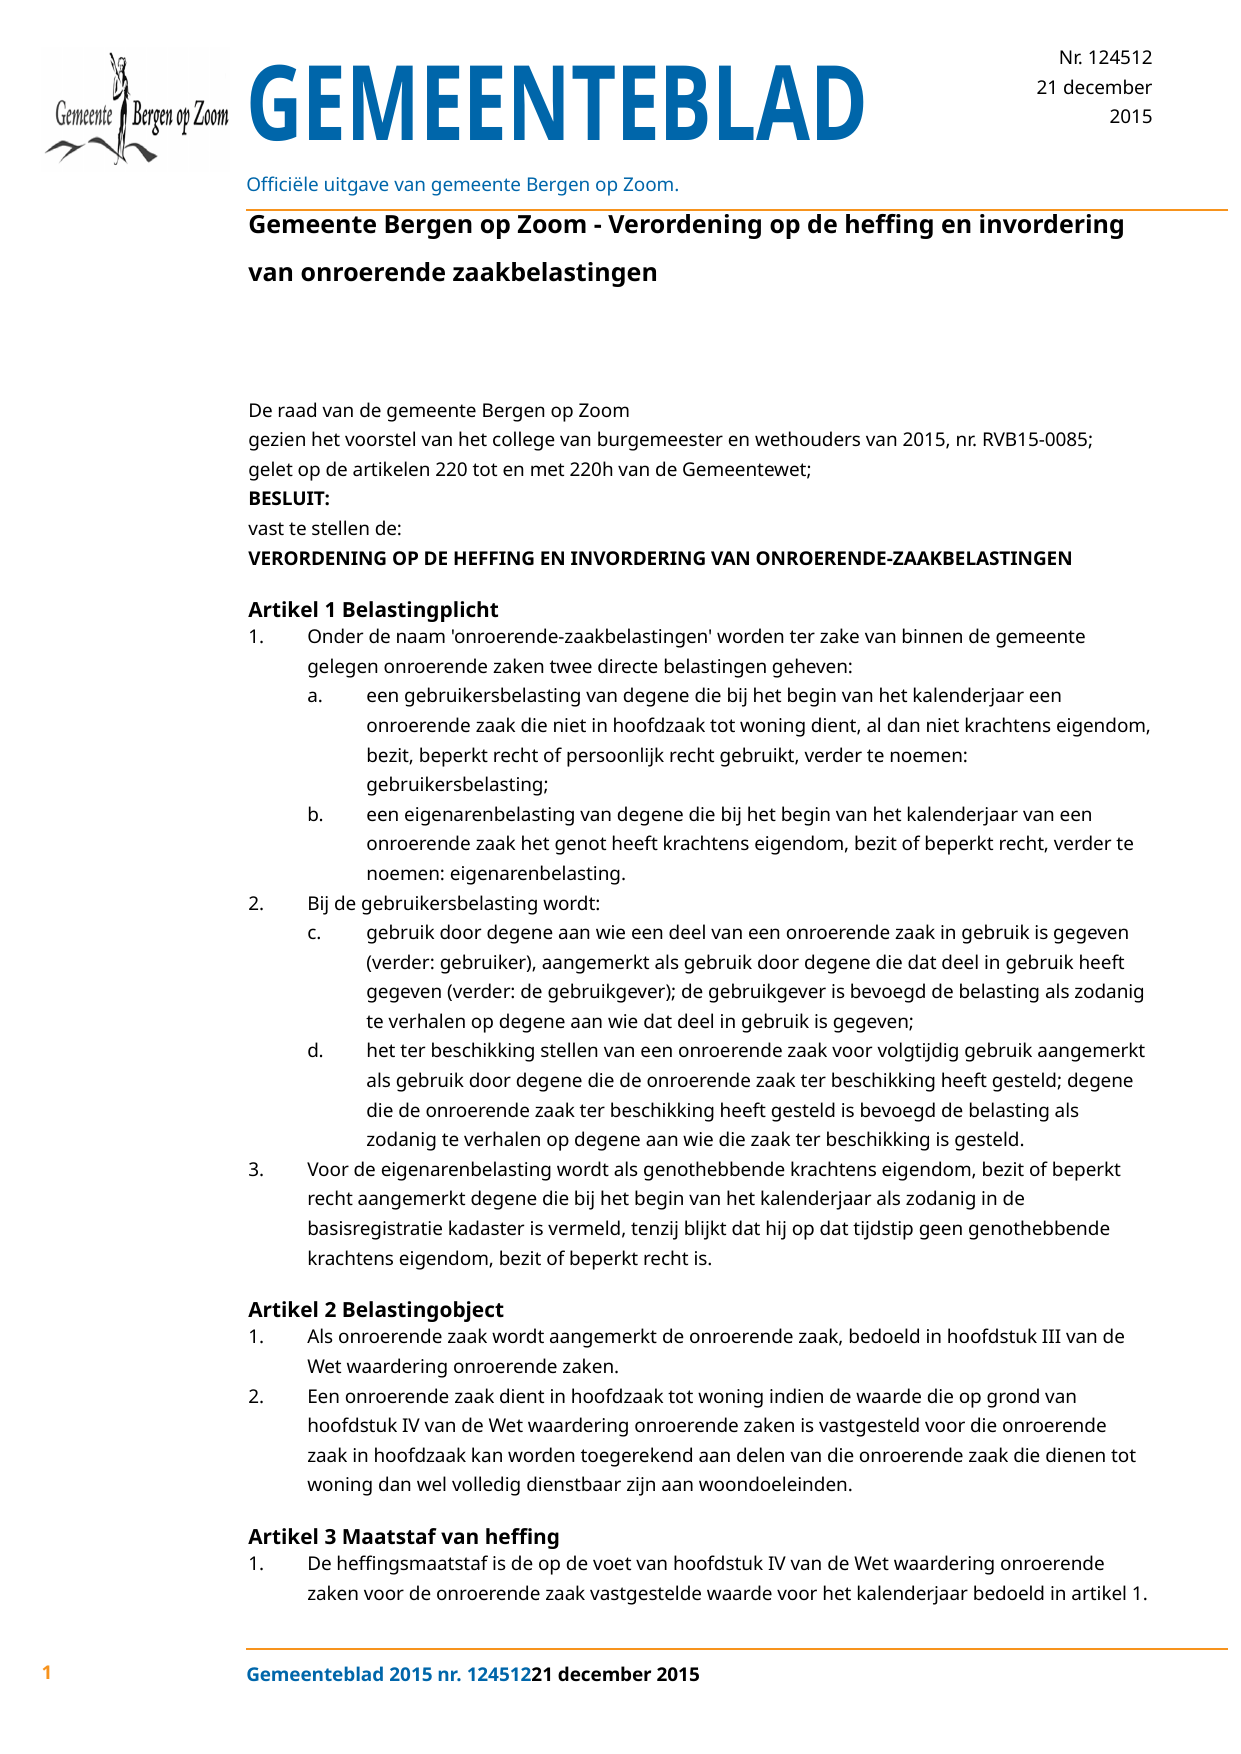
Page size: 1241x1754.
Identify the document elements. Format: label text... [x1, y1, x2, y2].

text vast te stellen de: [248, 515, 1152, 541]
text Gemeente Bergen op Zoom - Verordening op de heffing en invordering van onroerende zaakbelastingen [248, 211, 1152, 288]
text Artikel 3 Maatstaf van heffing [248, 1522, 1152, 1550]
list een gebruikersbelasting van degene die bij het begin van het kalenderjaar een onroerende zaak die niet in hoofdzaak tot woning dient, al dan niet krachtens eigendom, bezit, beperkt recht of persoonlijk recht gebruikt, verder te noemen: gebruikersbelasting; [307, 683, 1152, 797]
text VERORDENING OP DE HEFFING EN INVORDERING VAN ONROERENDE-ZAAKBELASTINGEN [248, 545, 1152, 570]
text BESLUIT: [248, 486, 1152, 511]
list Voor de eigenarenbelasting wordt als genothebbende krachtens eigendom, bezit of beperkt recht aangemerkt degene die bij het begin van het kalenderjaar als zodanig in de basisregistratie kadaster is vermeld, tenzij blijkt dat hij op dat tijdstip geen genothebbende krachtens eigendom, bezit of beperkt recht is. [248, 1156, 1152, 1271]
list Bij de gebruikersbelasting wordt: [248, 890, 1152, 916]
list De heffingsmaatstaf is de op de voet van hoofdstuk IV van de Wet waardering onroerende zaken voor de onroerende zaak vastgestelde waarde voor het kalenderjaar bedoeld in artikel 1. [248, 1550, 1152, 1606]
text gelet op de artikelen 220 tot en met 220h van de Gemeentewet; [248, 456, 1152, 482]
text Artikel 1 Belastingplicht [248, 595, 1152, 623]
list Onder de naam 'onroerende-zaakbelastingen' worden ter zake van binnen de gemeente gelegen onroerende zaken twee directe belastingen geheven: [248, 623, 1152, 679]
list gebruik door degene aan wie een deel van een onroerende zaak in gebruik is gegeven (verder: gebruiker), aangemerkt als gebruik door degene die dat deel in gebruik heeft gegeven (verder: de gebruikgever); de gebruikgever is bevoegd de belasting als zodanig te verhalen op degene aan wie dat deel in gebruik is gegeven; [307, 919, 1152, 1034]
list Als onroerende zaak wordt aangemerkt de onroerende zaak, bedoeld in hoofdstuk III van de Wet waardering onroerende zaken. [248, 1324, 1152, 1379]
list een eigenarenbelasting van degene die bij het begin van het kalenderjaar van een onroerende zaak het genot heeft krachtens eigendom, bezit of beperkt recht, verder te noemen: eigenarenbelasting. [307, 801, 1152, 886]
text De raad van de gemeente Bergen op Zoom [248, 397, 1152, 422]
text Artikel 2 Belastingobject [248, 1295, 1152, 1324]
picture [41, 47, 231, 172]
list Een onroerende zaak dient in hoofdzaak tot woning indien de waarde die op grond van hoofdstuk IV van de Wet waardering onroerende zaken is vastgesteld voor die onroerende zaak in hoofdzaak kan worden toegerekend aan delen van die onroerende zaak die dienen tot woning dan wel volledig dienstbaar zijn aan woondoeleinden. [248, 1383, 1152, 1497]
list het ter beschikking stellen van een onroerende zaak voor volgtijdig gebruik aangemerkt als gebruik door degene die de onroerende zaak ter beschikking heeft gesteld; degene die de onroerende zaak ter beschikking heeft gesteld is bevoegd de belasting als zodanig te verhalen op degene aan wie die zaak ter beschikking is gesteld. [307, 1038, 1152, 1152]
text gezien het voorstel van het college van burgemeester en wethouders van 2015, nr. RVB15-0085; [248, 426, 1152, 452]
